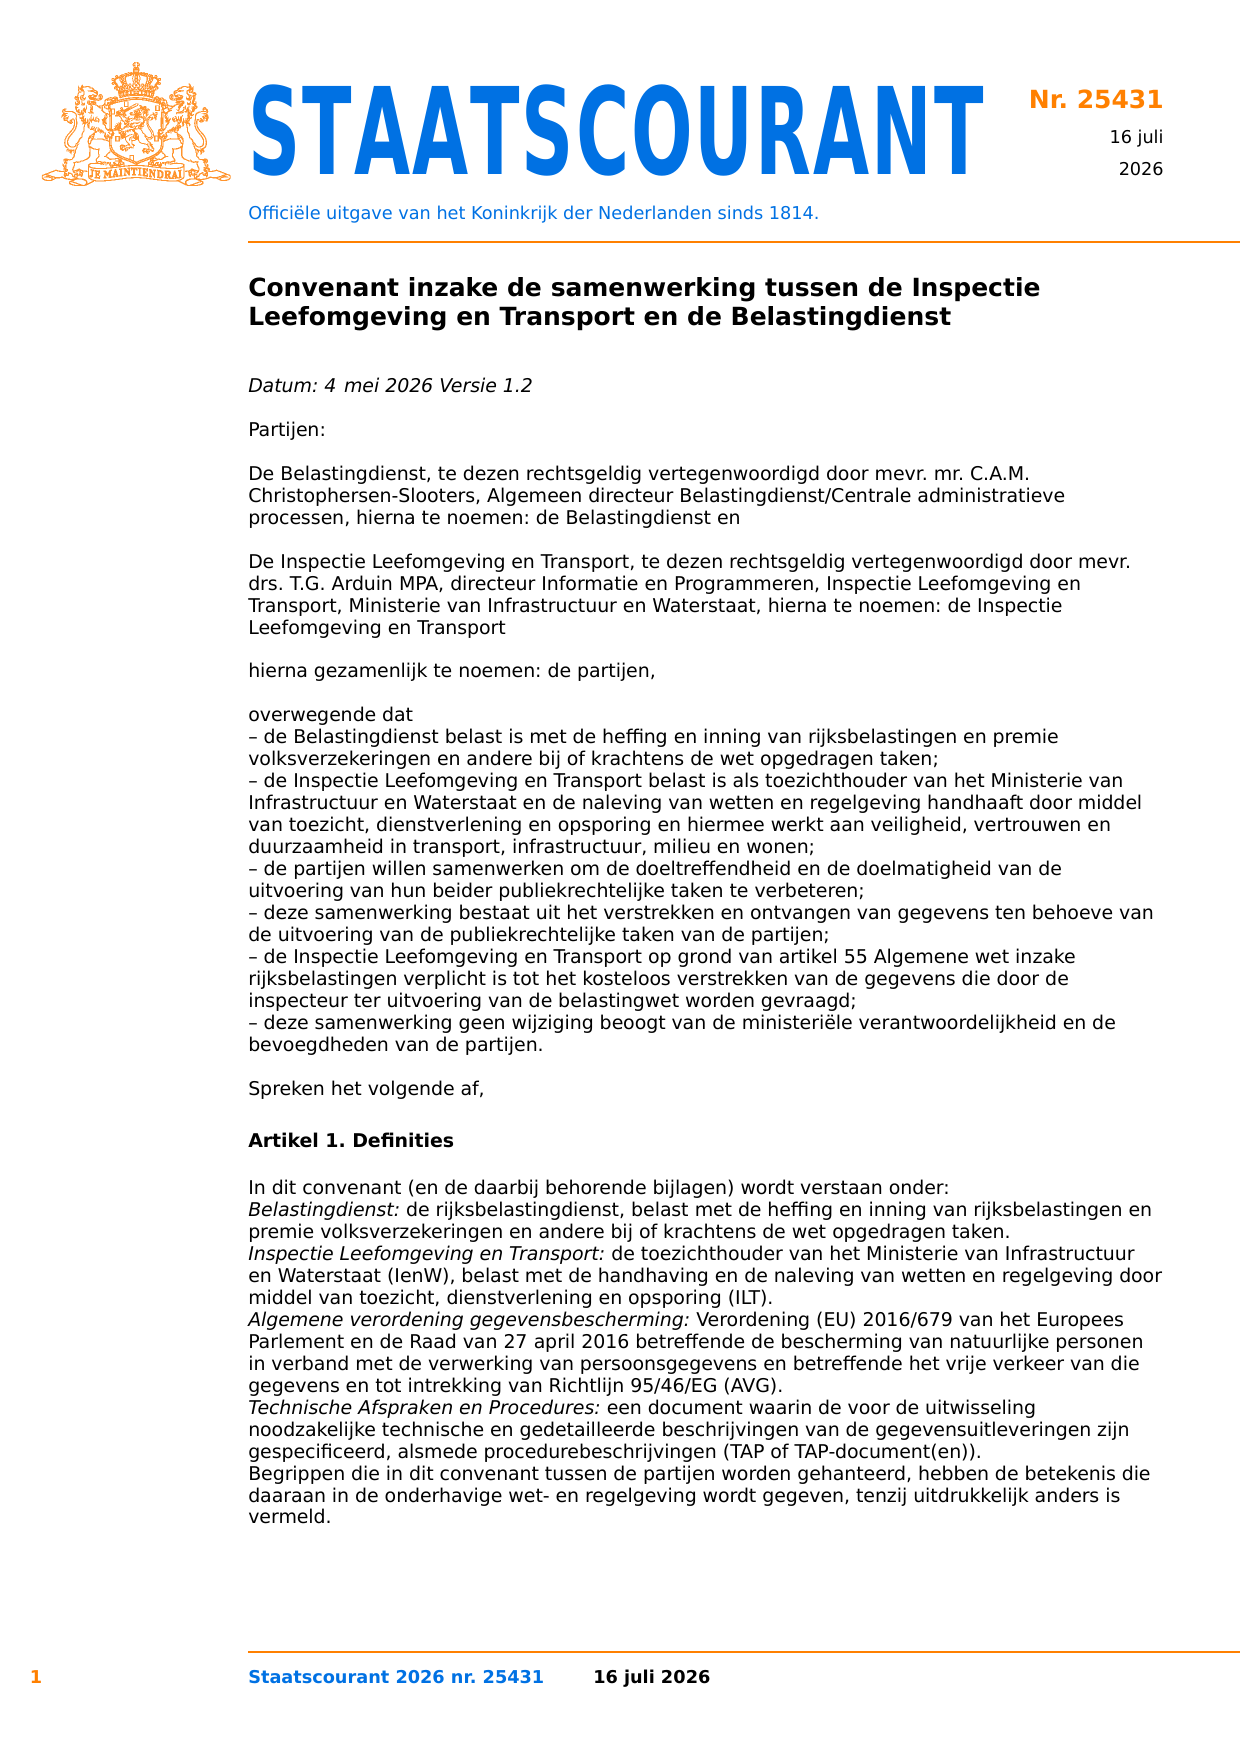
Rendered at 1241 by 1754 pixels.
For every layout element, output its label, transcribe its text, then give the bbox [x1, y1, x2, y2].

text Algemene verordening gegevensbescherming: Verordening (EU) 2016/679 van het Europees Parlement en de Raad van 27 april 2016 betreffende de bescherming van natuurlijke personen in verband met de verwerking van persoonsgegevens en betreffende het vrije verkeer van die gegevens en tot intrekking van Richtlijn 95/46/EG (AVG). [248, 1309, 1163, 1397]
subtitle Convenant inzake de samenwerking tussen de Inspectie Leefomgeving en Transport en de Belastingdienst [248, 273, 1163, 331]
text Partijen: [248, 419, 1163, 441]
text – deze samenwerking bestaat uit het verstrekken en ontvangen van gegevens ten behoeve van de uitvoering van de publiekrechtelijke taken van de partijen; [248, 902, 1163, 946]
table_cell 16 juli [998, 121, 1240, 153]
text Datum: 4 mei 2026 Versie 1.2 [248, 375, 1163, 397]
text De Inspectie Leefomgeving en Transport, te dezen rechtsgeldig vertegenwoordigd door mevr. drs. T.G. Arduin MPA, directeur Informatie en Programmeren, Inspectie Leefomgeving en Transport, Ministerie van Infrastructuur en Waterstaat, hierna te noemen: de Inspectie Leefomgeving en Transport [248, 551, 1163, 638]
text – deze samenwerking geen wijziging beoogt van de ministeriële verantwoordelijkheid en de bevoegdheden van de partijen. [248, 1012, 1163, 1056]
text overwegende dat [248, 704, 1163, 726]
table_header STAATSCOURANT [248, 62, 998, 203]
text – de Inspectie Leefomgeving en Transport op grond van artikel 55 Algemene wet inzake rijksbelastingen verplicht is tot het kosteloos verstrekken van de gegevens die door de inspecteur ter uitvoering van de belastingwet worden gevraagd; [248, 946, 1163, 1012]
text Technische Afspraken en Procedures: een document waarin de voor de uitwisseling noodzakelijke technische en gedetailleerde beschrijvingen van de gegevensuitleveringen zijn gespecificeerd, alsmede procedurebeschrijvingen (TAP of TAP-document(en)). [248, 1397, 1163, 1462]
text De Belastingdienst, te dezen rechtsgeldig vertegenwoordigd door mevr. mr. C.A.M. Christophersen-Slooters, Algemeen directeur Belastingdienst/Centrale administratieve processen, hierna te noemen: de Belastingdienst en [248, 463, 1163, 529]
text – de Inspectie Leefomgeving en Transport belast is als toezichthouder van het Ministerie van Infrastructuur en Waterstaat en de naleving van wetten en regelgeving handhaaft door middel van toezicht, dienstverlening en opsporing en hiermee werkt aan veiligheid, vertrouwen en duurzaamheid in transport, infrastructuur, milieu en wonen; [248, 770, 1163, 858]
table_cell Officiële uitgave van het Koninkrijk der Nederlanden sinds 1814. [248, 203, 1240, 241]
text Inspectie Leefomgeving en Transport: de toezichthouder van het Ministerie van Infrastructuur en Waterstaat (IenW), belast met de handhaving en de naleving van wetten en regelgeving door middel van toezicht, dienstverlening en opsporing (ILT). [248, 1243, 1163, 1309]
table_cell 2026 [998, 153, 1240, 203]
text – de Belastingdienst belast is met de heffing en inning van rijksbelastingen en premie volksverzekeringen en andere bij of krachtens de wet opgedragen taken; [248, 726, 1163, 770]
text Spreken het volgende af, [248, 1078, 1163, 1100]
text Begrippen die in dit convenant tussen de partijen worden gehanteerd, hebben de betekenis die daaraan in de onderhavige wet- en regelgeving wordt gegeven, tenzij uitdrukkelijk anders is vermeld. [248, 1462, 1163, 1528]
table_header Nr. 25431 [998, 62, 1240, 121]
text hierna gezamenlijk te noemen: de partijen, [248, 660, 1163, 682]
table_header [25, 62, 248, 241]
text In dit convenant (en de daarbij behorende bijlagen) wordt verstaan onder: [248, 1177, 1163, 1199]
subtitle Artikel 1. Definities [248, 1130, 1163, 1152]
text Belastingdienst: de rijksbelastingdienst, belast met de heffing en inning van rijksbelastingen en premie volksverzekeringen en andere bij of krachtens de wet opgedragen taken. [248, 1199, 1163, 1243]
text – de partijen willen samenwerken om de doeltreffendheid en de doelmatigheid van de uitvoering van hun beider publiekrechtelijke taken te verbeteren; [248, 858, 1163, 902]
picture [41, 62, 231, 186]
